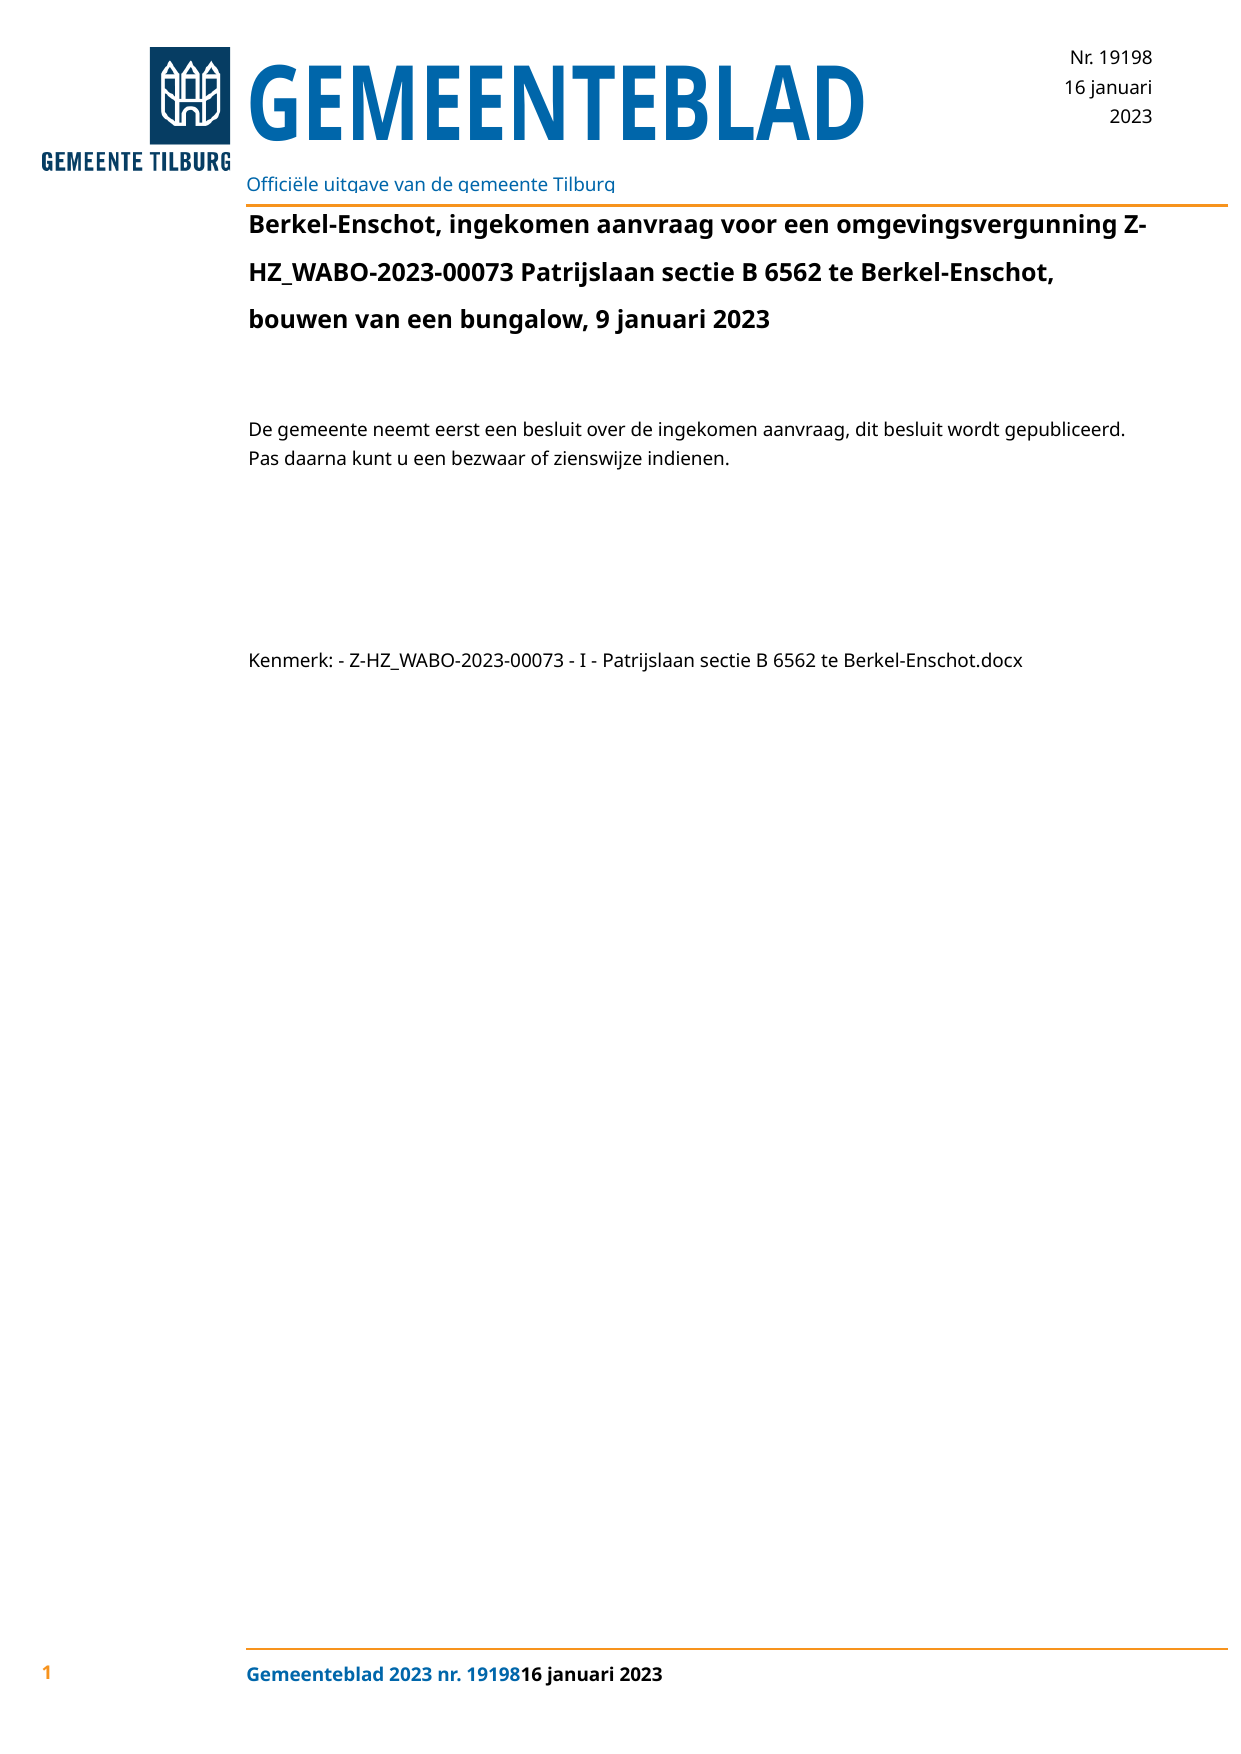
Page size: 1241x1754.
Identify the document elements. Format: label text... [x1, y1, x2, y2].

picture [41, 47, 231, 172]
text Berkel-Enschot, ingekomen aanvraag voor een omgevingsvergunning Z-HZ_WABO-2023-00073 Patrijslaan sectie B 6562 te Berkel-Enschot, bouwen van een bungalow, 9 januari 2023 [248, 207, 1152, 336]
text Kenmerk: - Z-HZ_WABO-2023-00073 - I - Patrijslaan sectie B 6562 te Berkel-Enschot.docx [248, 647, 1152, 673]
text De gemeente neemt eerst een besluit over de ingekomen aanvraag, dit besluit wordt gepubliceerd. Pas daarna kunt u een bezwaar of zienswijze indienen. [248, 416, 1152, 471]
